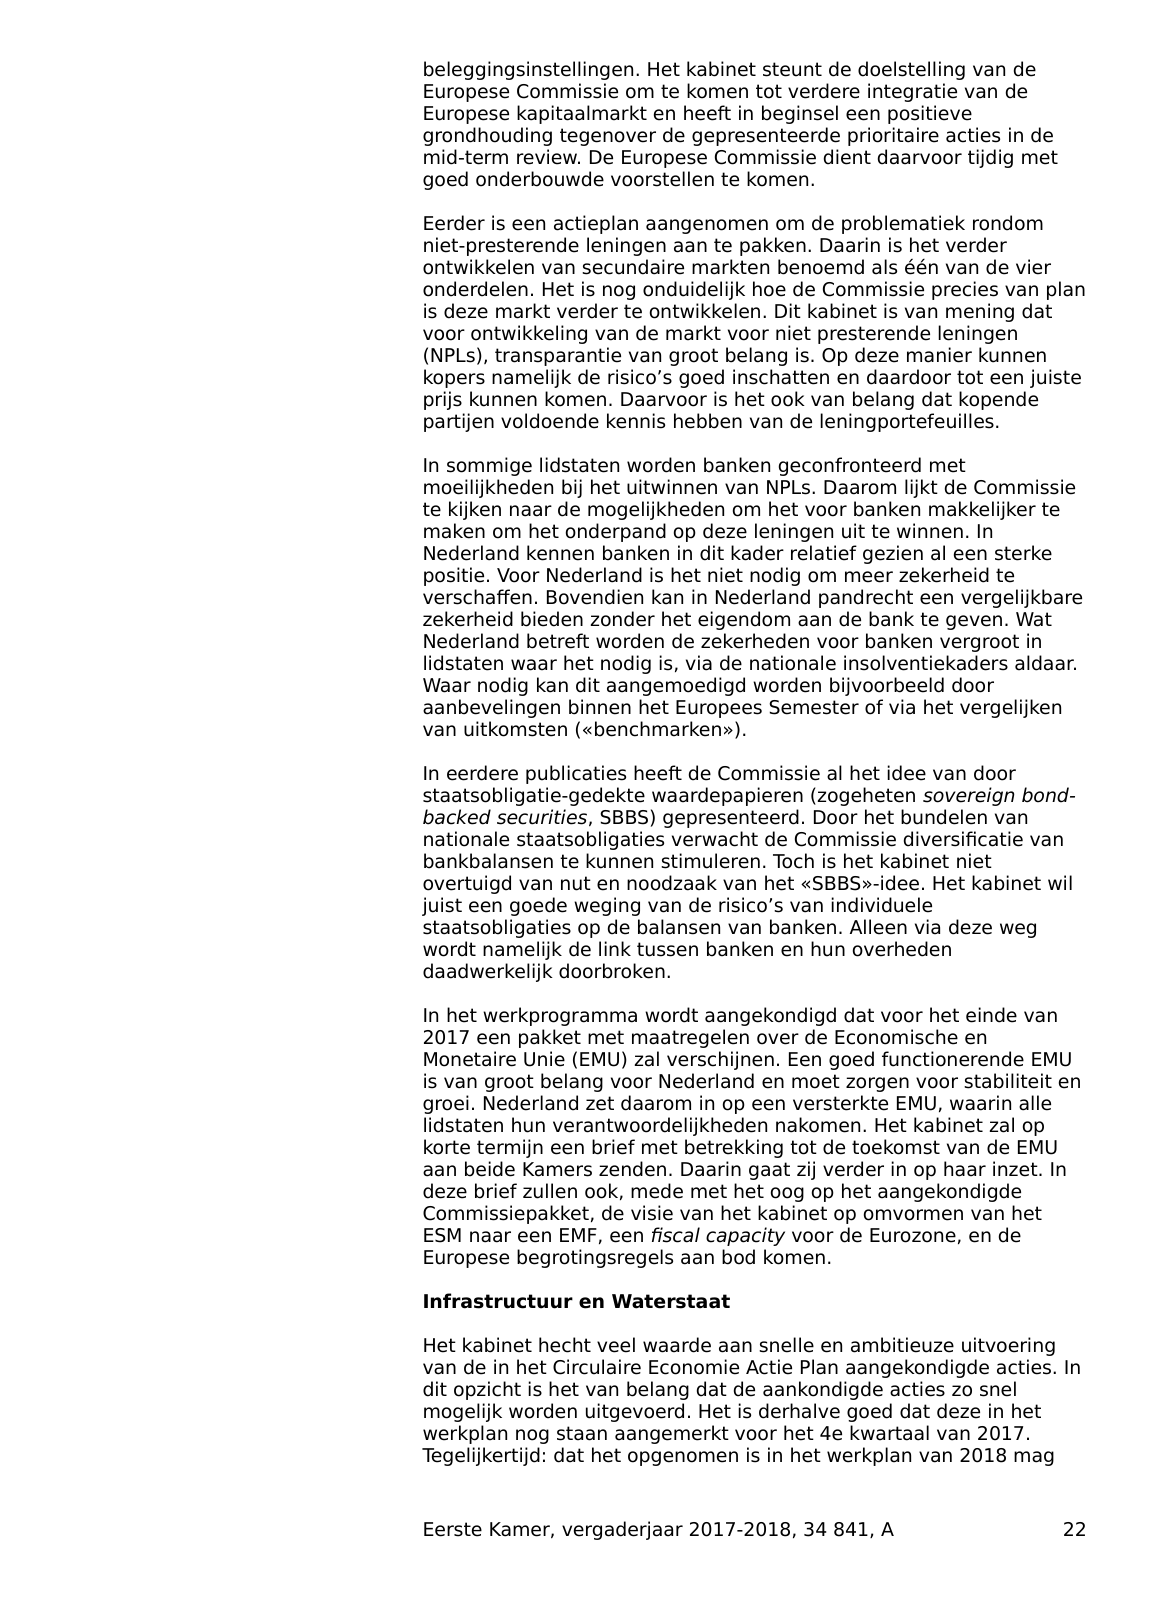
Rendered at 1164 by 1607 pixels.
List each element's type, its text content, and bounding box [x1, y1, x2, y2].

text Eerder is een actieplan aangenomen om de problematiek rondom niet-presterende leningen aan te pakken. Daarin is het verder ontwikkelen van secundaire markten benoemd als één van de vier onderdelen. Het is nog onduidelijk hoe de Commissie precies van plan is deze markt verder te ontwikkelen. Dit kabinet is van mening dat voor ontwikkeling van de markt voor niet presterende leningen (NPLs), transparantie van groot belang is. Op deze manier kunnen kopers namelijk de risico’s goed inschatten en daardoor tot een juiste prijs kunnen komen. Daarvoor is het ook van belang dat kopende partijen voldoende kennis hebben van de leningportefeuilles. [422, 213, 1087, 433]
text In sommige lidstaten worden banken geconfronteerd met moeilijkheden bij het uitwinnen van NPLs. Daarom lijkt de Commissie te kijken naar de mogelijkheden om het voor banken makkelijker te maken om het onderpand op deze leningen uit te winnen. In Nederland kennen banken in dit kader relatief gezien al een sterke positie. Voor Nederland is het niet nodig om meer zekerheid te verschaffen. Bovendien kan in Nederland pandrecht een vergelijkbare zekerheid bieden zonder het eigendom aan de bank te geven. Wat Nederland betreft worden de zekerheden voor banken vergroot in lidstaten waar het nodig is, via de nationale insolventiekaders aldaar. Waar nodig kan dit aangemoedigd worden bijvoorbeeld door aanbevelingen binnen het Europees Semester of via het vergelijken van uitkomsten («benchmarken»). [422, 455, 1087, 741]
subtitle Infrastructuur en Waterstaat [422, 1291, 1087, 1313]
text In het werkprogramma wordt aangekondigd dat voor het einde van 2017 een pakket met maatregelen over de Economische en Monetaire Unie (EMU) zal verschijnen. Een goed functionerende EMU is van groot belang voor Nederland en moet zorgen voor stabiliteit en groei. Nederland zet daarom in op een versterkte EMU, waarin alle lidstaten hun verantwoordelijkheden nakomen. Het kabinet zal op korte termijn een brief met betrekking tot de toekomst van de EMU aan beide Kamers zenden. Daarin gaat zij verder in op haar inzet. In deze brief zullen ook, mede met het oog op het aangekondigde Commissiepakket, de visie van het kabinet op omvormen van het ESM naar een EMF, een fiscal capacity voor de Eurozone, en de Europese begrotingsregels aan bod komen. [422, 1005, 1087, 1269]
text In eerdere publicaties heeft de Commissie al het idee van door staatsobligatie-gedekte waardepapieren (zogeheten sovereign bond-backed securities, SBBS) gepresenteerd. Door het bundelen van nationale staatsobligaties verwacht de Commissie diversificatie van bankbalansen te kunnen stimuleren. Toch is het kabinet niet overtuigd van nut en noodzaak van het «SBBS»-idee. Het kabinet wil juist een goede weging van de risico’s van individuele staatsobligaties op de balansen van banken. Alleen via deze weg wordt namelijk de link tussen banken en hun overheden daadwerkelijk doorbroken. [422, 763, 1087, 983]
text Het kabinet hecht veel waarde aan snelle en ambitieuze uitvoering van de in het Circulaire Economie Actie Plan aangekondigde acties. In dit opzicht is het van belang dat de aankondigde acties zo snel mogelijk worden uitgevoerd. Het is derhalve goed dat deze in het werkplan nog staan aangemerkt voor het 4e kwartaal van 2017. Tegelijkertijd: dat het opgenomen is in het werkplan van 2018 mag [422, 1335, 1087, 1467]
text beleggingsinstellingen. Het kabinet steunt de doelstelling van de Europese Commissie om te komen tot verdere integratie van de Europese kapitaalmarkt en heeft in beginsel een positieve grondhouding tegenover de gepresenteerde prioritaire acties in de mid-term review. De Europese Commissie dient daarvoor tijdig met goed onderbouwde voorstellen te komen. [422, 59, 1087, 191]
